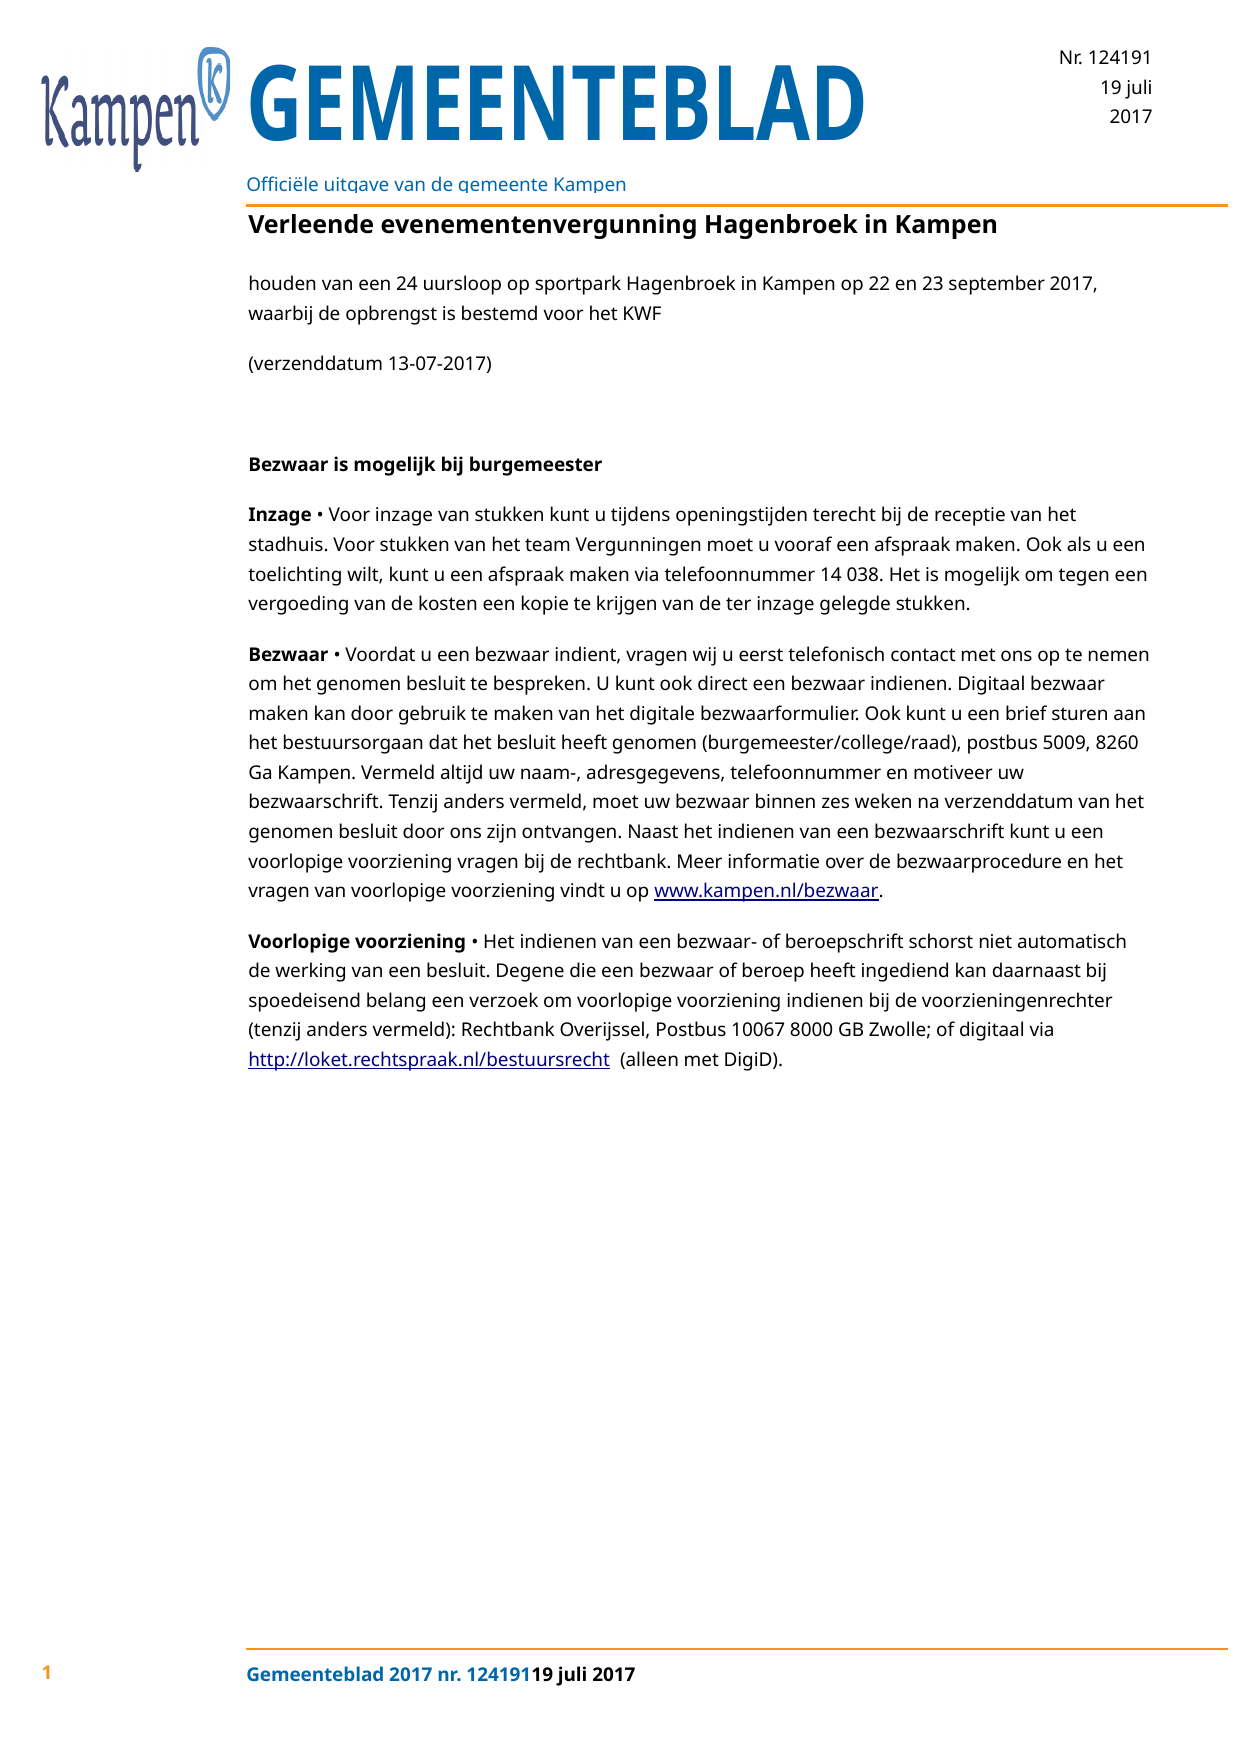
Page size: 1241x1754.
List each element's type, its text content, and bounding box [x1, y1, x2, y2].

text Inzage • Voor inzage van stukken kunt u tijdens openingstijden terecht bij de receptie van het stadhuis. Voor stukken van het team Vergunningen moet u vooraf een afspraak maken. Ook als u een toelichting wilt, kunt u een afspraak maken via telefoonnummer 14 038. Het is mogelijk om tegen een vergoeding van de kosten een kopie te krijgen van de ter inzage gelegde stukken. [248, 502, 1152, 616]
text Verleende evenementenvergunning Hagenbroek in Kampen [248, 207, 1152, 241]
text (verzenddatum 13-07-2017) [248, 350, 1152, 376]
picture [41, 47, 231, 172]
text Bezwaar is mogelijk bij burgemeester [248, 451, 1152, 477]
text Voorlopige voorziening • Het indienen van een bezwaar- of beroepschrift schorst niet automatisch de werking van een besluit. Degene die een bezwaar of beroep heeft ingediend kan daarnaast bij spoedeisend belang een verzoek om voorlopige voorziening indienen bij de voorzieningenrechter (tenzij anders vermeld): Rechtbank Overijssel, Postbus 10067 8000 GB Zwolle; of digitaal via http://loket.rechtspraak.nl/bestuursrecht (alleen met DigiD). [248, 928, 1152, 1072]
text houden van een 24 uursloop op sportpark Hagenbroek in Kampen op 22 en 23 september 2017, waarbij de opbrengst is bestemd voor het KWF [248, 270, 1152, 326]
text Bezwaar • Voordat u een bezwaar indient, vragen wij u eerst telefonisch contact met ons op te nemen om het genomen besluit te bespreken. U kunt ook direct een bezwaar indienen. Digitaal bezwaar maken kan door gebruik te maken van het digitale bezwaarformulier. Ook kunt u een brief sturen aan het bestuursorgaan dat het besluit heeft genomen (burgemeester/college/raad), postbus 5009, 8260 Ga Kampen. Vermeld altijd uw naam-, adresgegevens, telefoonnummer en motiveer uw bezwaarschrift. Tenzij anders vermeld, moet uw bezwaar binnen zes weken na verzenddatum van het genomen besluit door ons zijn ontvangen. Naast het indienen van een bezwaarschrift kunt u een voorlopige voorziening vragen bij de rechtbank. Meer informatie over de bezwaarprocedure en het vragen van voorlopige voorziening vindt u op www.kampen.nl/bezwaar. [248, 641, 1152, 903]
